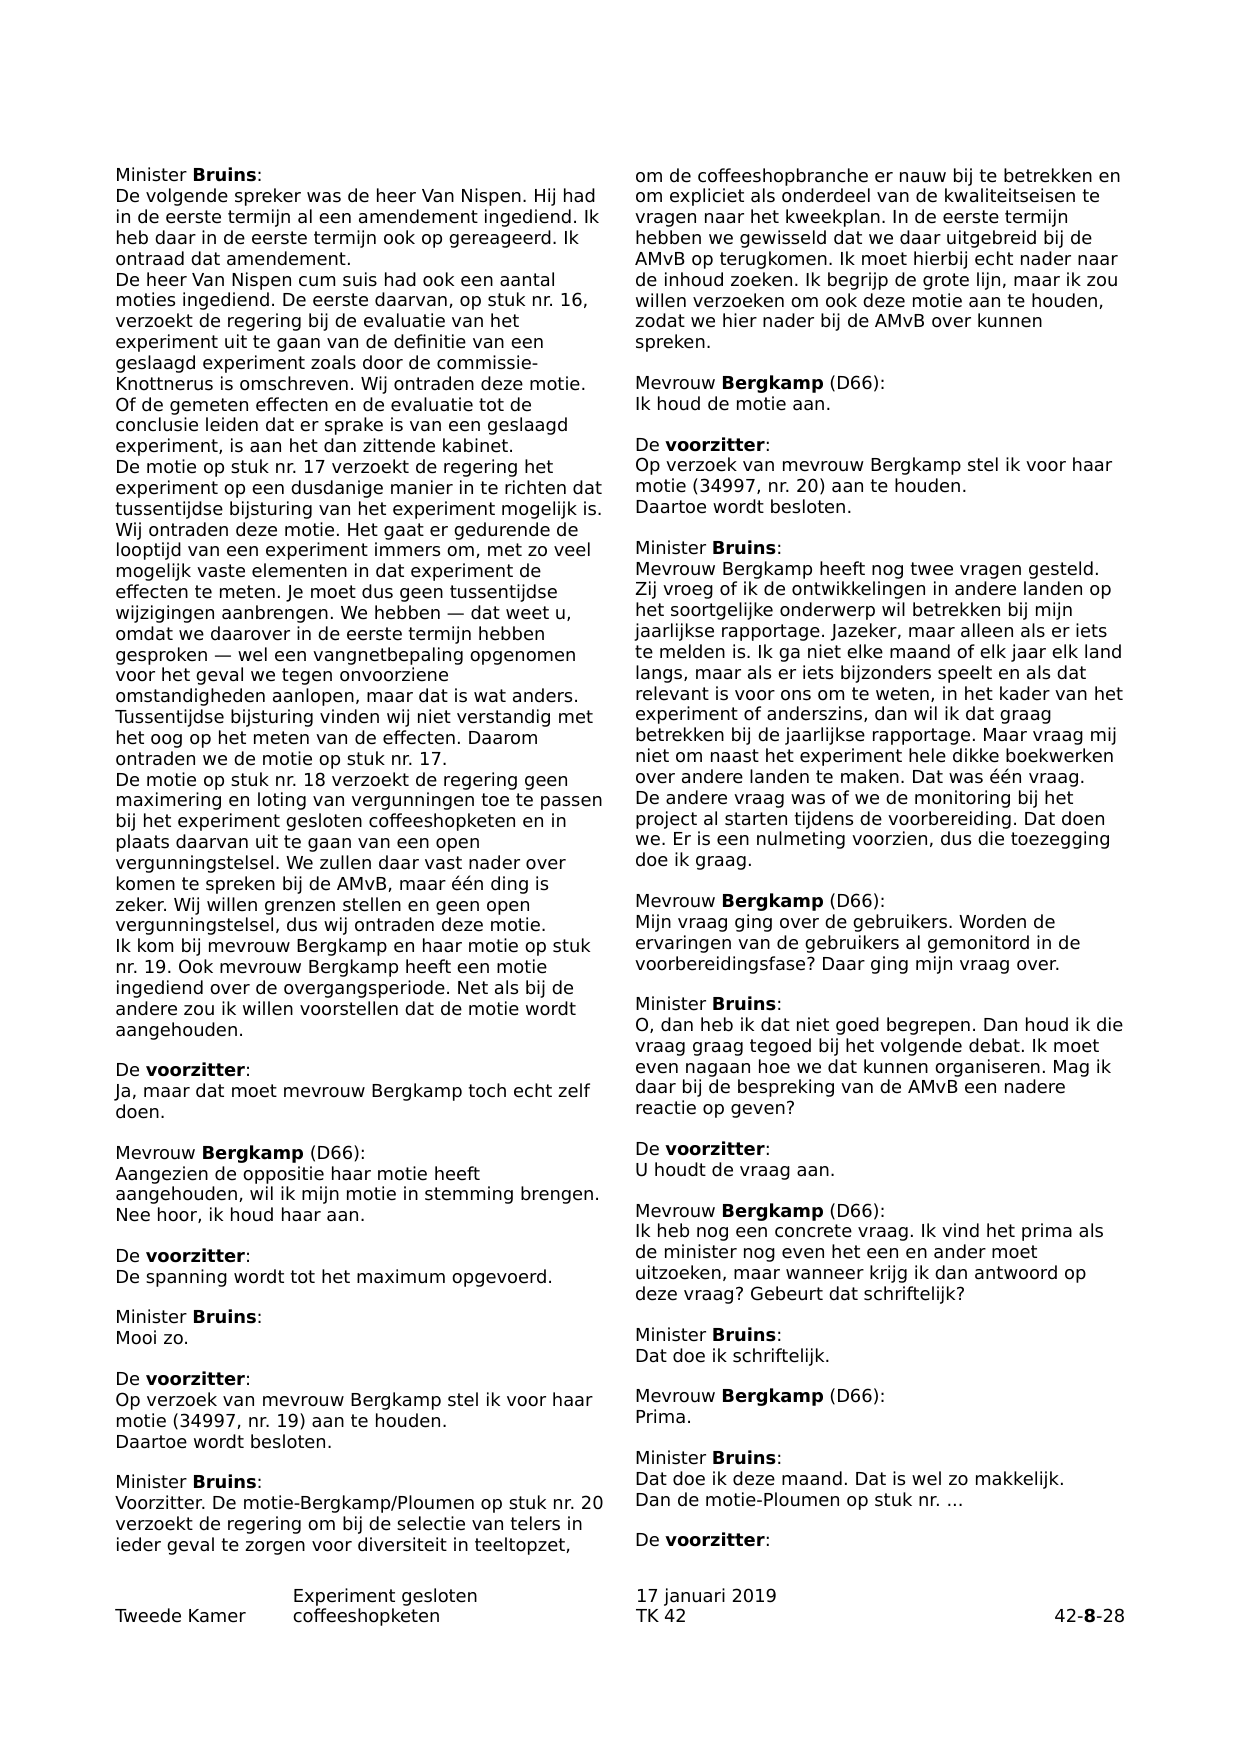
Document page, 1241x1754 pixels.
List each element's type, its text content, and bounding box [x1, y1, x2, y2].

text Minister Bruins: [635, 538, 1125, 558]
text Minister Bruins: [115, 1472, 605, 1493]
text De voorzitter: [635, 1530, 1125, 1551]
text De andere vraag was of we de monitoring bij het project al starten tijdens de voorbereiding. Dat doen we. Er is een nulmeting voorzien, dus die toezegging doe ik graag. [635, 787, 1125, 871]
text Ja, maar dat moet mevrouw Bergkamp toch echt zelf doen. [115, 1081, 605, 1123]
text Mooi zo. [115, 1328, 605, 1349]
text U houdt de vraag aan. [635, 1160, 1125, 1181]
text Op verzoek van mevrouw Bergkamp stel ik voor haar motie (34997, nr. 20) aan te houden. [635, 455, 1125, 497]
text De voorzitter: [115, 1246, 605, 1267]
text Mevrouw Bergkamp (D66): [115, 1143, 605, 1163]
text Voorzitter. De motie-Bergkamp/Ploumen op stuk nr. 20 verzoekt de regering om bij de selectie van telers in ieder geval te zorgen voor diversiteit in teeltopzet, [115, 1493, 605, 1555]
text De voorzitter: [635, 434, 1125, 455]
text O, dan heb ik dat niet goed begrepen. Dan houd ik die vraag graag tegoed bij het volgende debat. Ik moet even nagaan hoe we dat kunnen organiseren. Mag ik daar bij de bespreking van de AMvB een nadere reactie op geven? [635, 1015, 1125, 1119]
text De voorzitter: [635, 1139, 1125, 1160]
text Dat doe ik deze maand. Dat is wel zo makkelijk. [635, 1468, 1125, 1489]
text Mevrouw Bergkamp (D66): [635, 1386, 1125, 1407]
text Ik heb nog een concrete vraag. Ik vind het prima als de minister nog even het een en ander moet uitzoeken, maar wanneer krijg ik dan antwoord op deze vraag? Gebeurt dat schriftelijk? [635, 1221, 1125, 1304]
text De spanning wordt tot het maximum opgevoerd. [115, 1267, 605, 1287]
text Minister Bruins: [115, 1307, 605, 1328]
text Mijn vraag ging over de gebruikers. Worden de ervaringen van de gebruikers al gemonitord in de voorbereidingsfase? Daar ging mijn vraag over. [635, 912, 1125, 974]
text Mevrouw Bergkamp (D66): [635, 891, 1125, 912]
text De voorzitter: [115, 1060, 605, 1081]
text Minister Bruins: [115, 165, 605, 186]
text De heer Van Nispen cum suis had ook een aantal moties ingediend. De eerste daarvan, op stuk nr. 16, verzoekt de regering bij de evaluatie van het experiment uit te gaan van de definitie van een geslaagd experiment zoals door de commissie-Knottnerus is omschreven. Wij ontraden deze motie. Of de gemeten effecten en de evaluatie tot de conclusie leiden dat er sprake is van een geslaagd experiment, is aan het dan zittende kabinet. [115, 269, 605, 457]
text De voorzitter: [115, 1369, 605, 1390]
text Mevrouw Bergkamp heeft nog twee vragen gesteld. Zij vroeg of ik de ontwikkelingen in andere landen op het soortgelijke onderwerp wil betrekken bij mijn jaarlijkse rapportage. Jazeker, maar alleen als er iets te melden is. Ik ga niet elke maand of elk jaar elk land langs, maar als er iets bijzonders speelt en als dat relevant is voor ons om te weten, in het kader van het experiment of anderszins, dan wil ik dat graag betrekken bij de jaarlijkse rapportage. Maar vraag mij niet om naast het experiment hele dikke boekwerken over andere landen te maken. Dat was één vraag. [635, 558, 1125, 787]
text Mevrouw Bergkamp (D66): [635, 1201, 1125, 1221]
text om de coffeeshopbranche er nauw bij te betrekken en om expliciet als onderdeel van de kwaliteitseisen te vragen naar het kweekplan. In de eerste termijn hebben we gewisseld dat we daar uitgebreid bij de AMvB op terugkomen. Ik moet hierbij echt nader naar de inhoud zoeken. Ik begrijp de grote lijn, maar ik zou willen verzoeken om ook deze motie aan te houden, zodat we hier nader bij de AMvB over kunnen spreken. [635, 165, 1125, 353]
text Minister Bruins: [635, 1324, 1125, 1345]
text Minister Bruins: [635, 994, 1125, 1015]
text De motie op stuk nr. 18 verzoekt de regering geen maximering en loting van vergunningen toe te passen bij het experiment gesloten coffeeshopketen en in plaats daarvan uit te gaan van een open vergunningstelsel. We zullen daar vast nader over komen te spreken bij de AMvB, maar één ding is zeker. Wij willen grenzen stellen en geen open vergunningstelsel, dus wij ontraden deze motie. [115, 769, 605, 936]
text Dan de motie-Ploumen op stuk nr. ... [635, 1489, 1125, 1510]
text Daartoe wordt besloten. [115, 1431, 605, 1452]
text Aangezien de oppositie haar motie heeft aangehouden, wil ik mijn motie in stemming brengen. Nee hoor, ik houd haar aan. [115, 1163, 605, 1226]
text De volgende spreker was de heer Van Nispen. Hij had in de eerste termijn al een amendement ingediend. Ik heb daar in de eerste termijn ook op gereageerd. Ik ontraad dat amendement. [115, 186, 605, 269]
text Ik houd de motie aan. [635, 393, 1125, 414]
text Op verzoek van mevrouw Bergkamp stel ik voor haar motie (34997, nr. 19) aan te houden. [115, 1390, 605, 1431]
text Ik kom bij mevrouw Bergkamp en haar motie op stuk nr. 19. Ook mevrouw Bergkamp heeft een motie ingediend over de overgangsperiode. Net als bij de andere zou ik willen voorstellen dat de motie wordt aangehouden. [115, 936, 605, 1040]
text Minister Bruins: [635, 1448, 1125, 1468]
text Daartoe wordt besloten. [635, 497, 1125, 518]
text Mevrouw Bergkamp (D66): [635, 373, 1125, 393]
text Prima. [635, 1407, 1125, 1428]
text De motie op stuk nr. 17 verzoekt de regering het experiment op een dusdanige manier in te richten dat tussentijdse bijsturing van het experiment mogelijk is. Wij ontraden deze motie. Het gaat er gedurende de looptijd van een experiment immers om, met zo veel mogelijk vaste elementen in dat experiment de effecten te meten. Je moet dus geen tussentijdse wijzigingen aanbrengen. We hebben — dat weet u, omdat we daarover in de eerste termijn hebben gesproken — wel een vangnetbepaling opgenomen voor het geval we tegen onvoorziene omstandigheden aanlopen, maar dat is wat anders. Tussentijdse bijsturing vinden wij niet verstandig met het oog op het meten van de effecten. Daarom ontraden we de motie op stuk nr. 17. [115, 457, 605, 769]
text Dat doe ik schriftelijk. [635, 1345, 1125, 1366]
